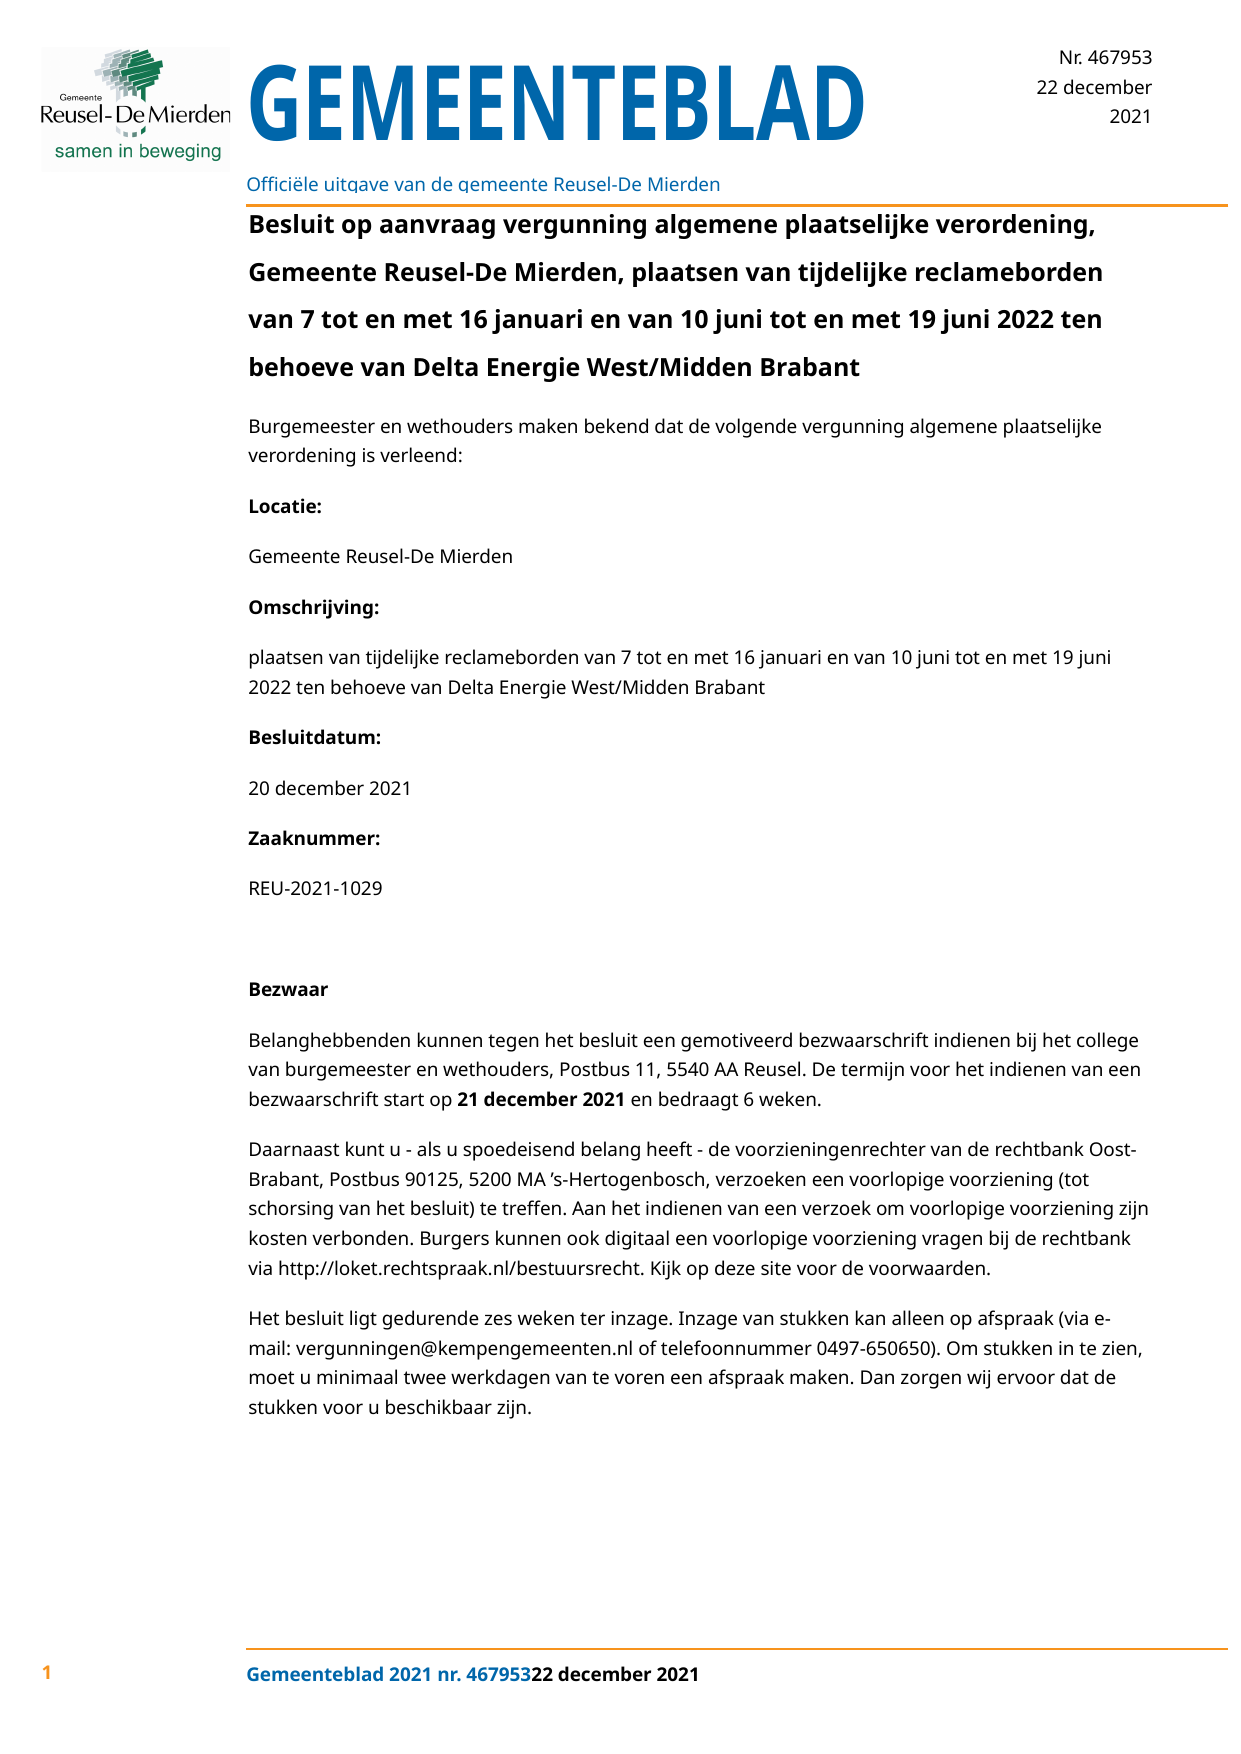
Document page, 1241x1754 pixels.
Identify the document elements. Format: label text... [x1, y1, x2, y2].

text Belanghebbenden kunnen tegen het besluit een gemotiveerd bezwaarschrift indienen bij het college van burgemeester en wethouders, Postbus 11, 5540 AA Reusel. De termijn voor het indienen van een bezwaarschrift start op 21 december 2021 en bedraagt 6 weken. [248, 1027, 1152, 1112]
text Besluit op aanvraag vergunning algemene plaatselijke verordening, Gemeente Reusel-De Mierden, plaatsen van tijdelijke reclameborden van 7 tot en met 16 januari en van 10 juni tot en met 19 juni 2022 ten behoeve van Delta Energie West/Midden Brabant [248, 207, 1152, 384]
picture [41, 47, 231, 172]
text Besluitdatum: [248, 724, 1152, 750]
text REU-2021-1029 [248, 876, 1152, 901]
text Daarnaast kunt u - als u spoedeisend belang heeft - de voorzieningenrechter van de rechtbank Oost-Brabant, Postbus 90125, 5200 MA ’s-Hertogenbosch, verzoeken een voorlopige voorziening (tot schorsing van het besluit) te treffen. Aan het indienen van een verzoek om voorlopige voorziening zijn kosten verbonden. Burgers kunnen ook digitaal een voorlopige voorziening vragen bij de rechtbank via http://loket.rechtspraak.nl/bestuursrecht. Kijk op deze site voor de voorwaarden. [248, 1136, 1152, 1281]
text Burgemeester en wethouders maken bekend dat de volgende vergunning algemene plaatselijke verordening is verleend: [248, 413, 1152, 468]
text plaatsen van tijdelijke reclameborden van 7 tot en met 16 januari en van 10 juni tot en met 19 juni 2022 ten behoeve van Delta Energie West/Midden Brabant [248, 644, 1152, 700]
text 20 december 2021 [248, 775, 1152, 801]
text Gemeente Reusel-De Mierden [248, 543, 1152, 569]
text Locatie: [248, 493, 1152, 519]
text Het besluit ligt gedurende zes weken ter inzage. Inzage van stukken kan alleen op afspraak (via e-mail: vergunningen@kempengemeenten.nl of telefoonnummer 0497-650650). Om stukken in te zien, moet u minimaal twee werkdagen van te voren een afspraak maken. Dan zorgen wij ervoor dat de stukken voor u beschikbaar zijn. [248, 1305, 1152, 1420]
text Bezwaar [248, 976, 1152, 1002]
text Omschrijving: [248, 594, 1152, 620]
text Zaaknummer: [248, 825, 1152, 851]
